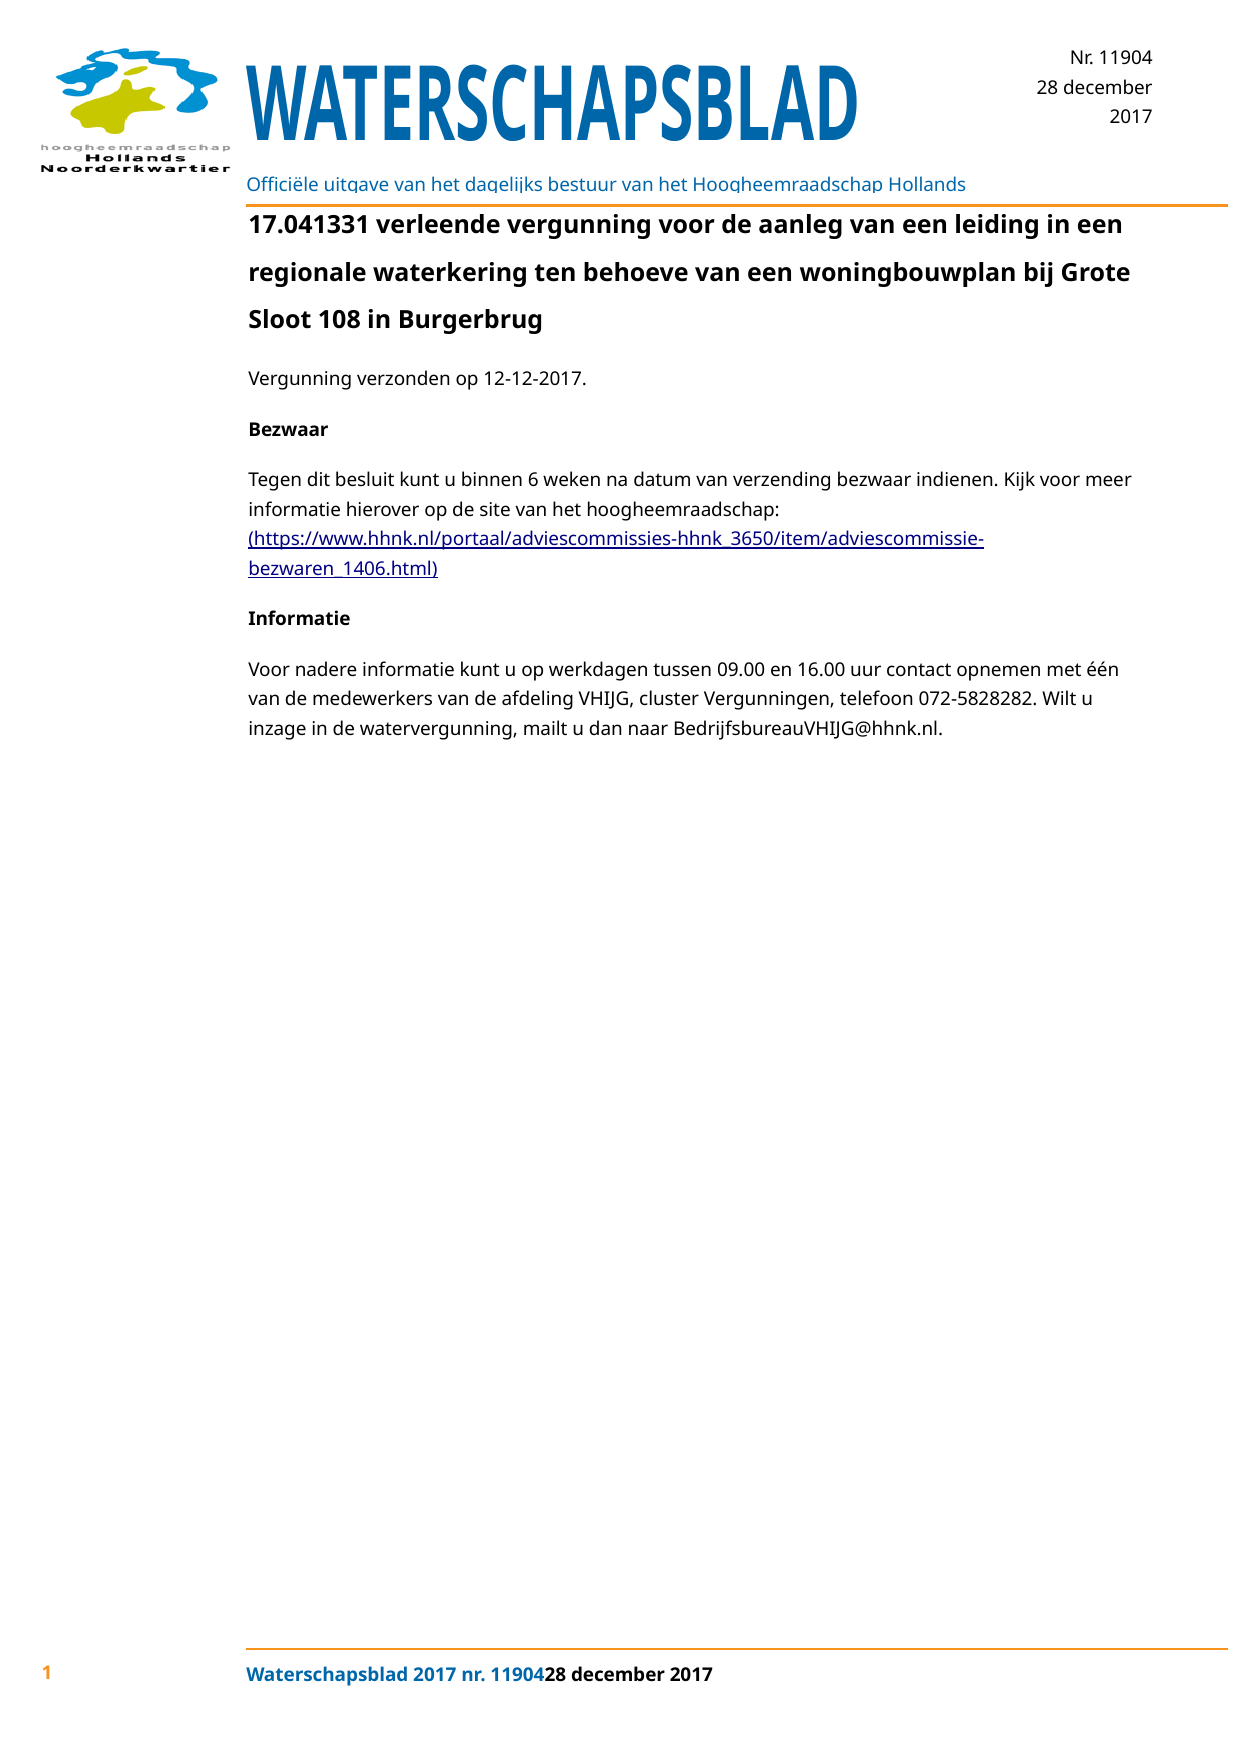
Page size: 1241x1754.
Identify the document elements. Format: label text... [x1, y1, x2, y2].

text Tegen dit besluit kunt u binnen 6 weken na datum van verzending bezwaar indienen. Kijk voor meer informatie hierover op de site van het hoogheemraadschap: (https://www.hhnk.nl/portaal/adviescommissies-hhnk_3650/item/adviescommissie-bezwaren_1406.html) [248, 466, 1152, 581]
text Voor nadere informatie kunt u op werkdagen tussen 09.00 en 16.00 uur contact opnemen met één van de medewerkers van de afdeling VHIJG, cluster Vergunningen, telefoon 072-5828282. Wilt u inzage in de watervergunning, mailt u dan naar BedrijfsbureauVHIJG@hhnk.nl. [248, 656, 1152, 741]
text Vergunning verzonden op 12-12-2017. [248, 366, 1152, 391]
text 17.041331 verleende vergunning voor de aanleg van een leiding in een regionale waterkering ten behoeve van een woningbouwplan bij Grote Sloot 108 in Burgerbrug [248, 207, 1152, 336]
picture [41, 47, 231, 172]
text Informatie [248, 606, 1152, 631]
text Bezwaar [248, 416, 1152, 442]
